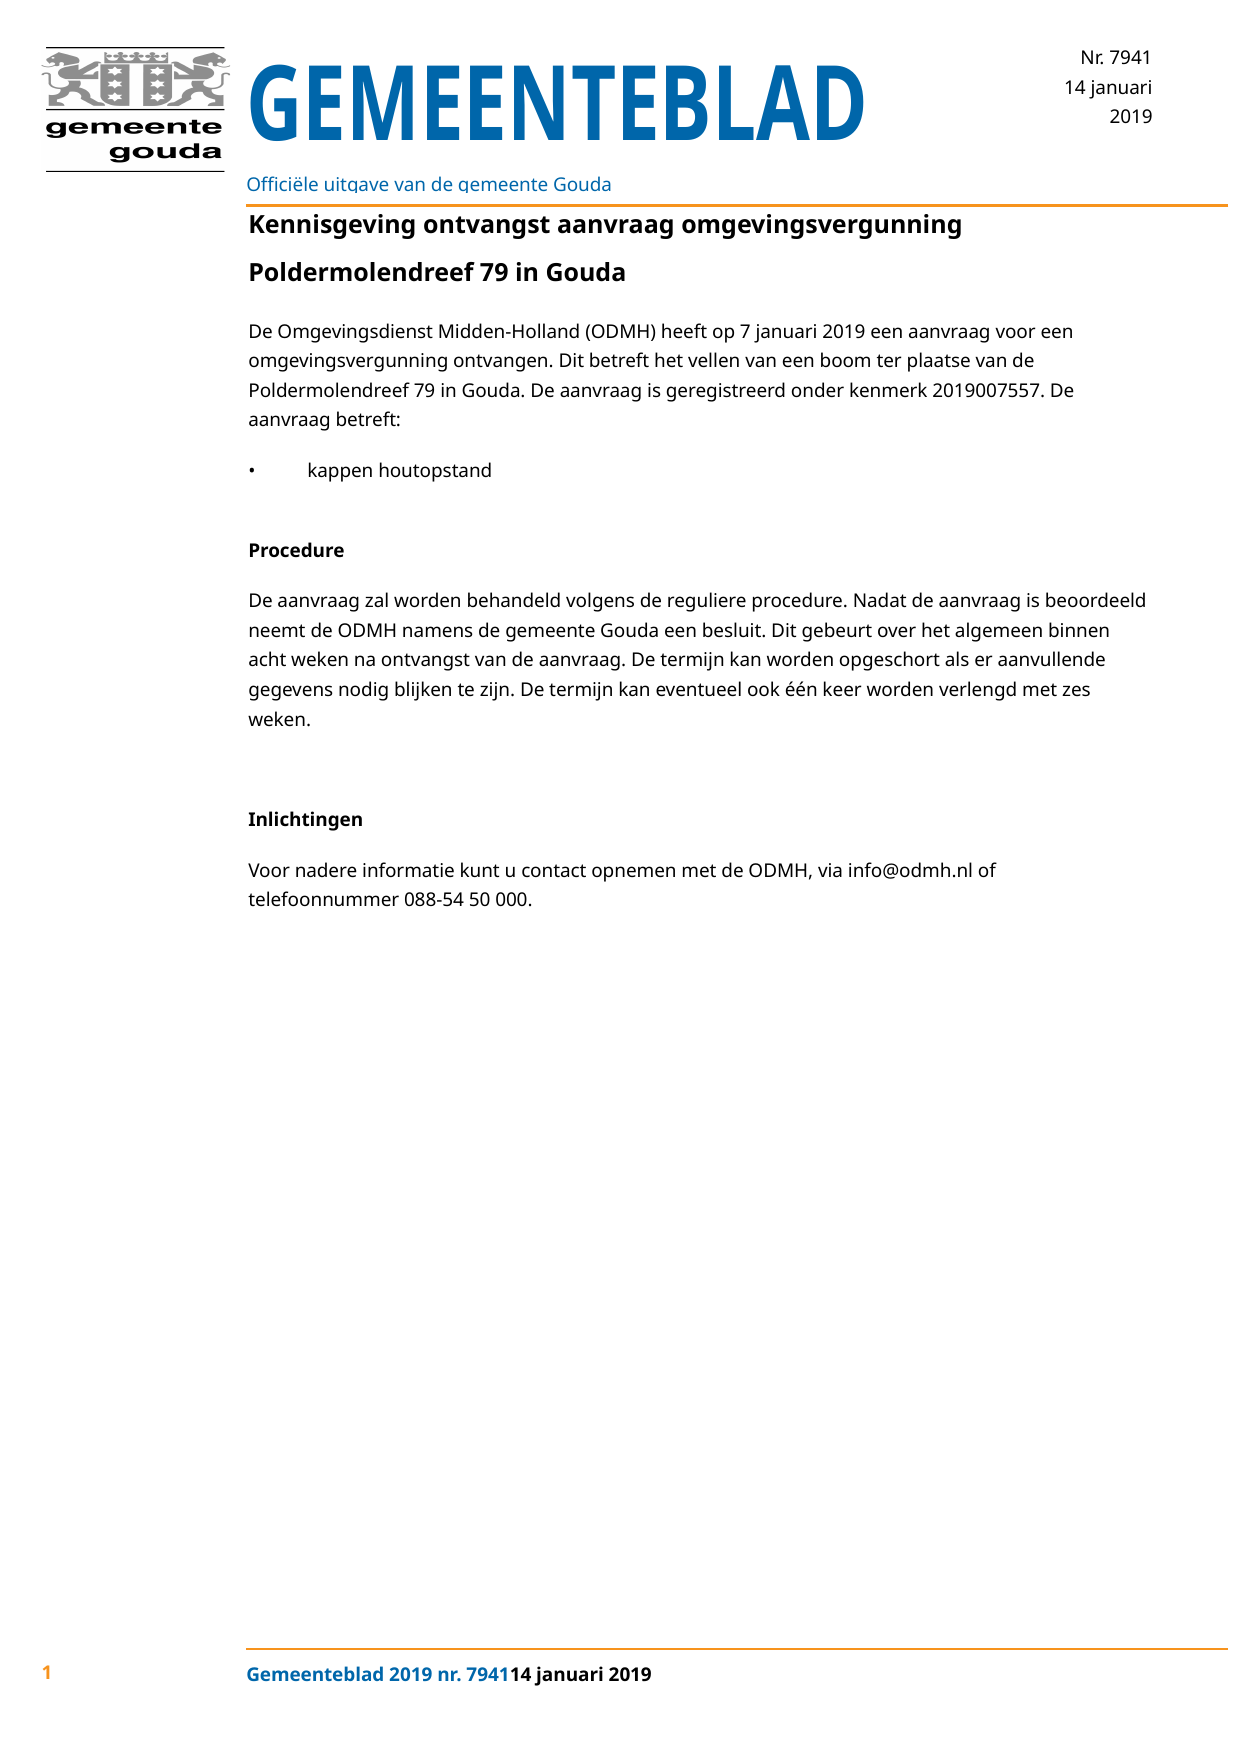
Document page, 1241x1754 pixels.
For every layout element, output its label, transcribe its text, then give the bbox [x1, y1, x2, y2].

text Procedure [248, 537, 1152, 563]
text De aanvraag zal worden behandeld volgens de reguliere procedure. Nadat de aanvraag is beoordeeld neemt de ODMH namens de gemeente Gouda een besluit. Dit gebeurt over het algemeen binnen acht weken na ontvangst van de aanvraag. De termijn kan worden opgeschort als er aanvullende gegevens nodig blijken te zijn. De termijn kan eventueel ook één keer worden verlengd met zes weken. [248, 587, 1152, 732]
text Inlichtingen [248, 807, 1152, 832]
text De Omgevingsdienst Midden-Holland (ODMH) heeft op 7 januari 2019 een aanvraag voor een omgevingsvergunning ontvangen. Dit betreft het vellen van een boom ter plaatse van de Poldermolendreef 79 in Gouda. De aanvraag is geregistreerd onder kenmerk 2019007557. De aanvraag betreft: [248, 318, 1152, 432]
list kappen houtopstand [248, 457, 1152, 483]
text Kennisgeving ontvangst aanvraag omgevingsvergunning Poldermolendreef 79 in Gouda [248, 207, 1152, 288]
text Voor nadere informatie kunt u contact opnemen met de ODMH, via info@odmh.nl of telefoonnummer 088-54 50 000. [248, 857, 1152, 912]
picture [41, 47, 231, 172]
